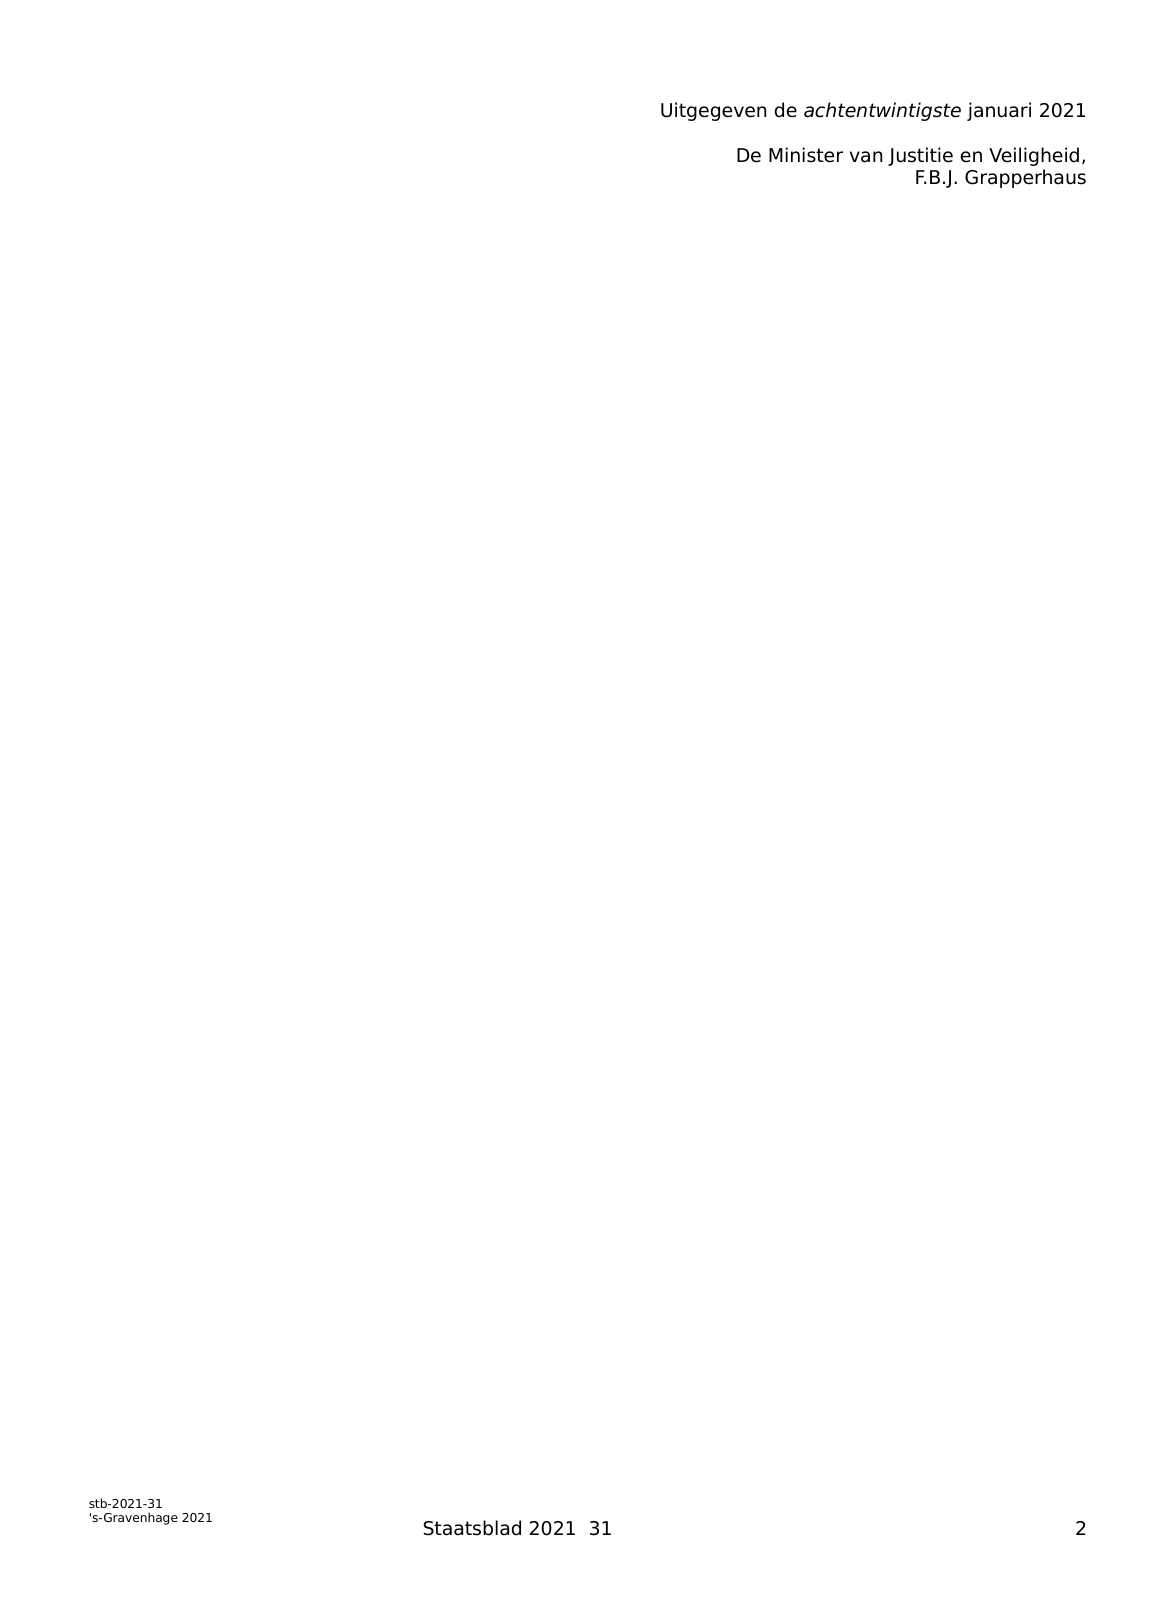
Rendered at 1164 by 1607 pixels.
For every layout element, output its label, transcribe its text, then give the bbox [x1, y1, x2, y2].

text stb-2021-31 [88, 1497, 323, 1511]
text De Minister van Justitie en Veiligheid, F.B.J. Grapperhaus [422, 144, 1087, 188]
text Uitgegeven de achtentwintigste januari 2021 [422, 100, 1087, 122]
text 's-Gravenhage 2021 [88, 1511, 323, 1525]
